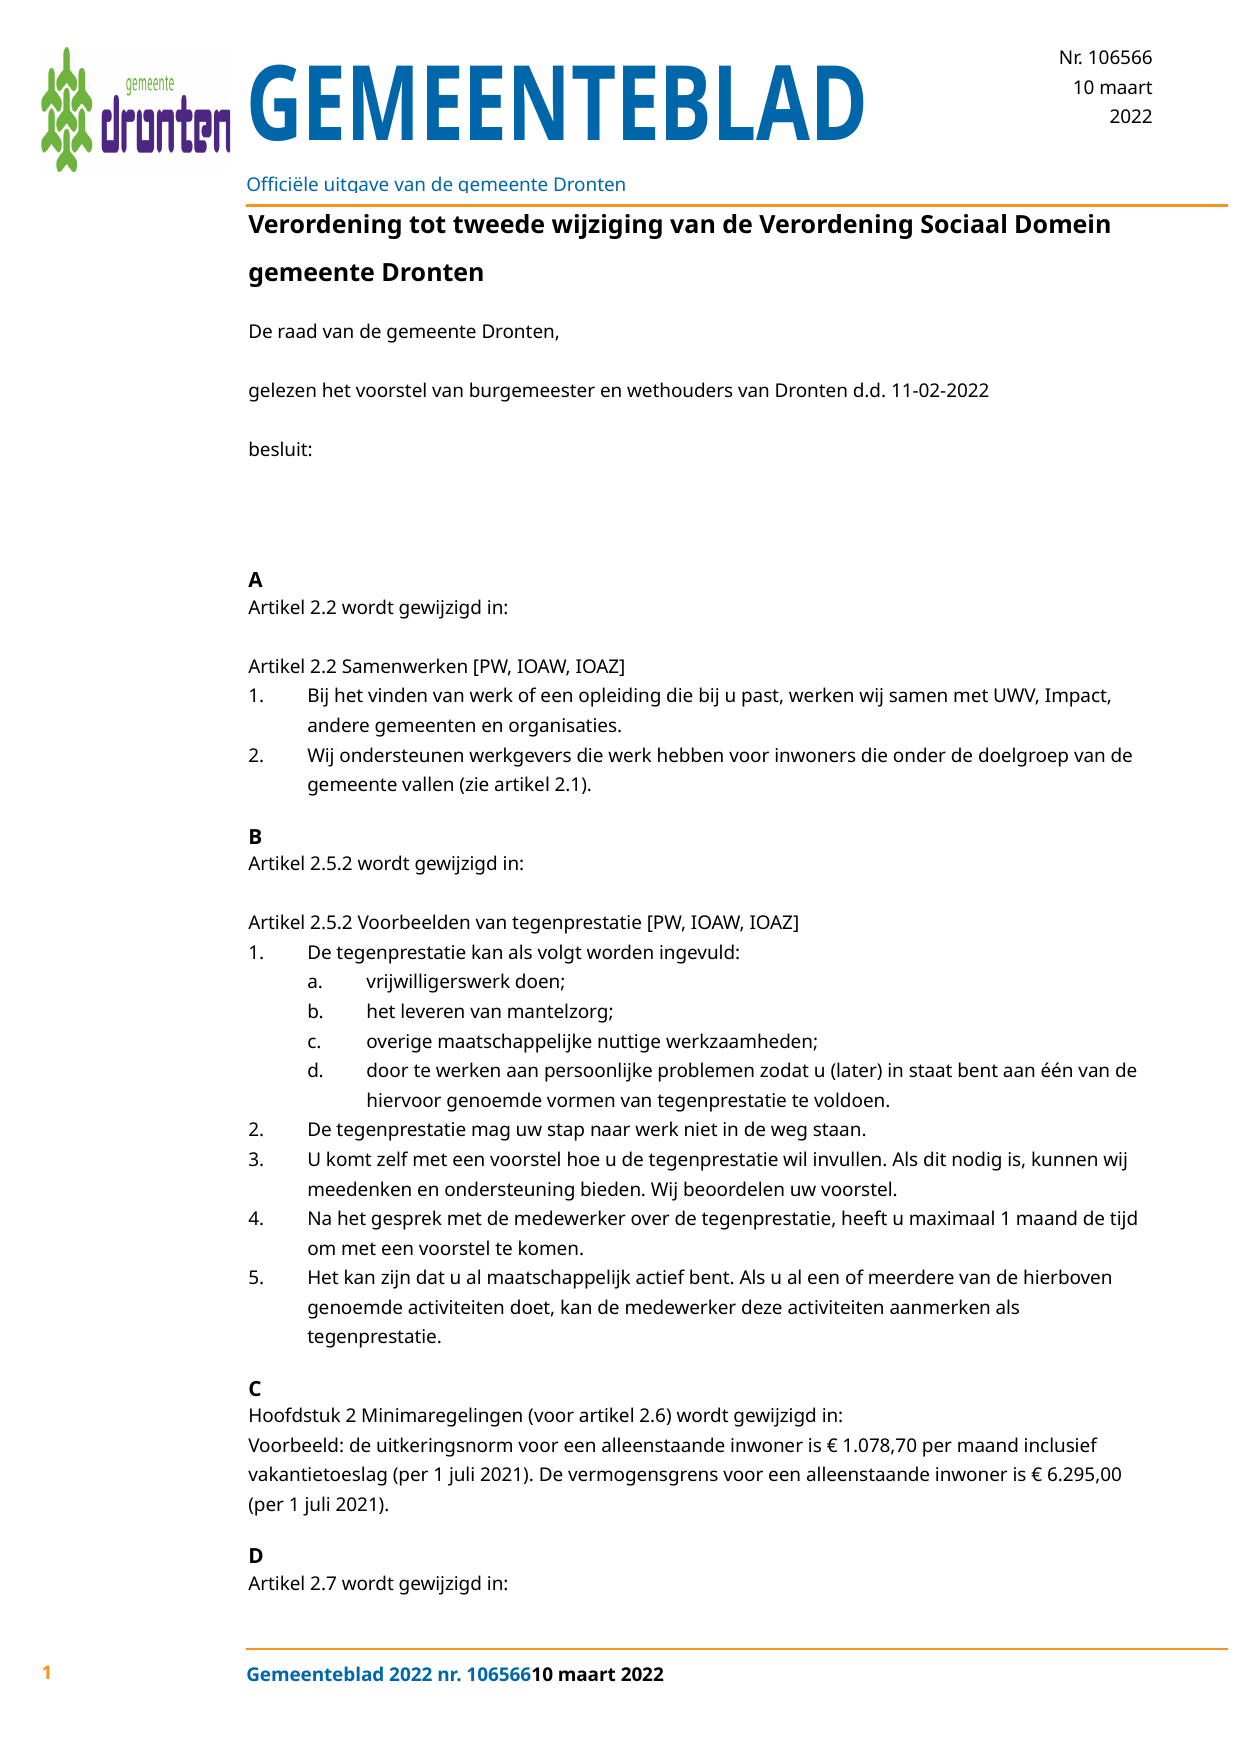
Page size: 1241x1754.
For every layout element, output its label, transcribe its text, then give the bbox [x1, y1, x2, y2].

text Voorbeeld: de uitkeringsnorm voor een alleenstaande inwoner is € 1.078,70 per maand inclusief vakantietoeslag (per 1 juli 2021). De vermogensgrens voor een alleenstaande inwoner is € 6.295,00 (per 1 juli 2021). [248, 1432, 1152, 1517]
text Verordening tot tweede wijziging van de Verordening Sociaal Domein gemeente Dronten [248, 207, 1152, 288]
text B [248, 822, 1152, 850]
list Het kan zijn dat u al maatschappelijk actief bent. Als u al een of meerdere van de hierboven genoemde activiteiten doet, kan de medewerker deze activiteiten aanmerken als tegenprestatie. [248, 1264, 1152, 1349]
list overige maatschappelijke nuttige werkzaamheden; [307, 1028, 1152, 1053]
text Artikel 2.5.2 wordt gewijzigd in: [248, 850, 1152, 876]
text Hoofdstuk 2 Minimaregelingen (voor artikel 2.6) wordt gewijzigd in: [248, 1402, 1152, 1428]
list Bij het vinden van werk of een opleiding die bij u past, werken wij samen met UWV, Impact, andere gemeenten en organisaties. [248, 683, 1152, 738]
list Na het gesprek met de medewerker over de tegenprestatie, heeft u maximaal 1 maand de tijd om met een voorstel te komen. [248, 1205, 1152, 1261]
text C [248, 1374, 1152, 1402]
picture [41, 47, 231, 172]
list U komt zelf met een voorstel hoe u de tegenprestatie wil invullen. Als dit nodig is, kunnen wij meedenken en ondersteuning bieden. Wij beoordelen uw voorstel. [248, 1146, 1152, 1201]
text gelezen het voorstel van burgemeester en wethouders van Dronten d.d. 11-02-2022 [248, 377, 1152, 403]
text De raad van de gemeente Dronten, [248, 318, 1152, 344]
text Artikel 2.2 wordt gewijzigd in: [248, 594, 1152, 620]
list vrijwilligerswerk doen; [307, 969, 1152, 994]
text Artikel 2.5.2 Voorbeelden van tegenprestatie [PW, IOAW, IOAZ] [248, 909, 1152, 935]
list door te werken aan persoonlijke problemen zodat u (later) in staat bent aan één van de hiervoor genoemde vormen van tegenprestatie te voldoen. [307, 1057, 1152, 1113]
text Artikel 2.7 wordt gewijzigd in: [248, 1570, 1152, 1596]
text Artikel 2.2 Samenwerken [PW, IOAW, IOAZ] [248, 653, 1152, 679]
list Wij ondersteunen werkgevers die werk hebben voor inwoners die onder de doelgroep van de gemeente vallen (zie artikel 2.1). [248, 742, 1152, 797]
text D [248, 1542, 1152, 1570]
list De tegenprestatie kan als volgt worden ingevuld: [248, 939, 1152, 965]
list het leveren van mantelzorg; [307, 998, 1152, 1024]
text besluit: [248, 436, 1152, 462]
text A [248, 566, 1152, 594]
list De tegenprestatie mag uw stap naar werk niet in de weg staan. [248, 1117, 1152, 1142]
